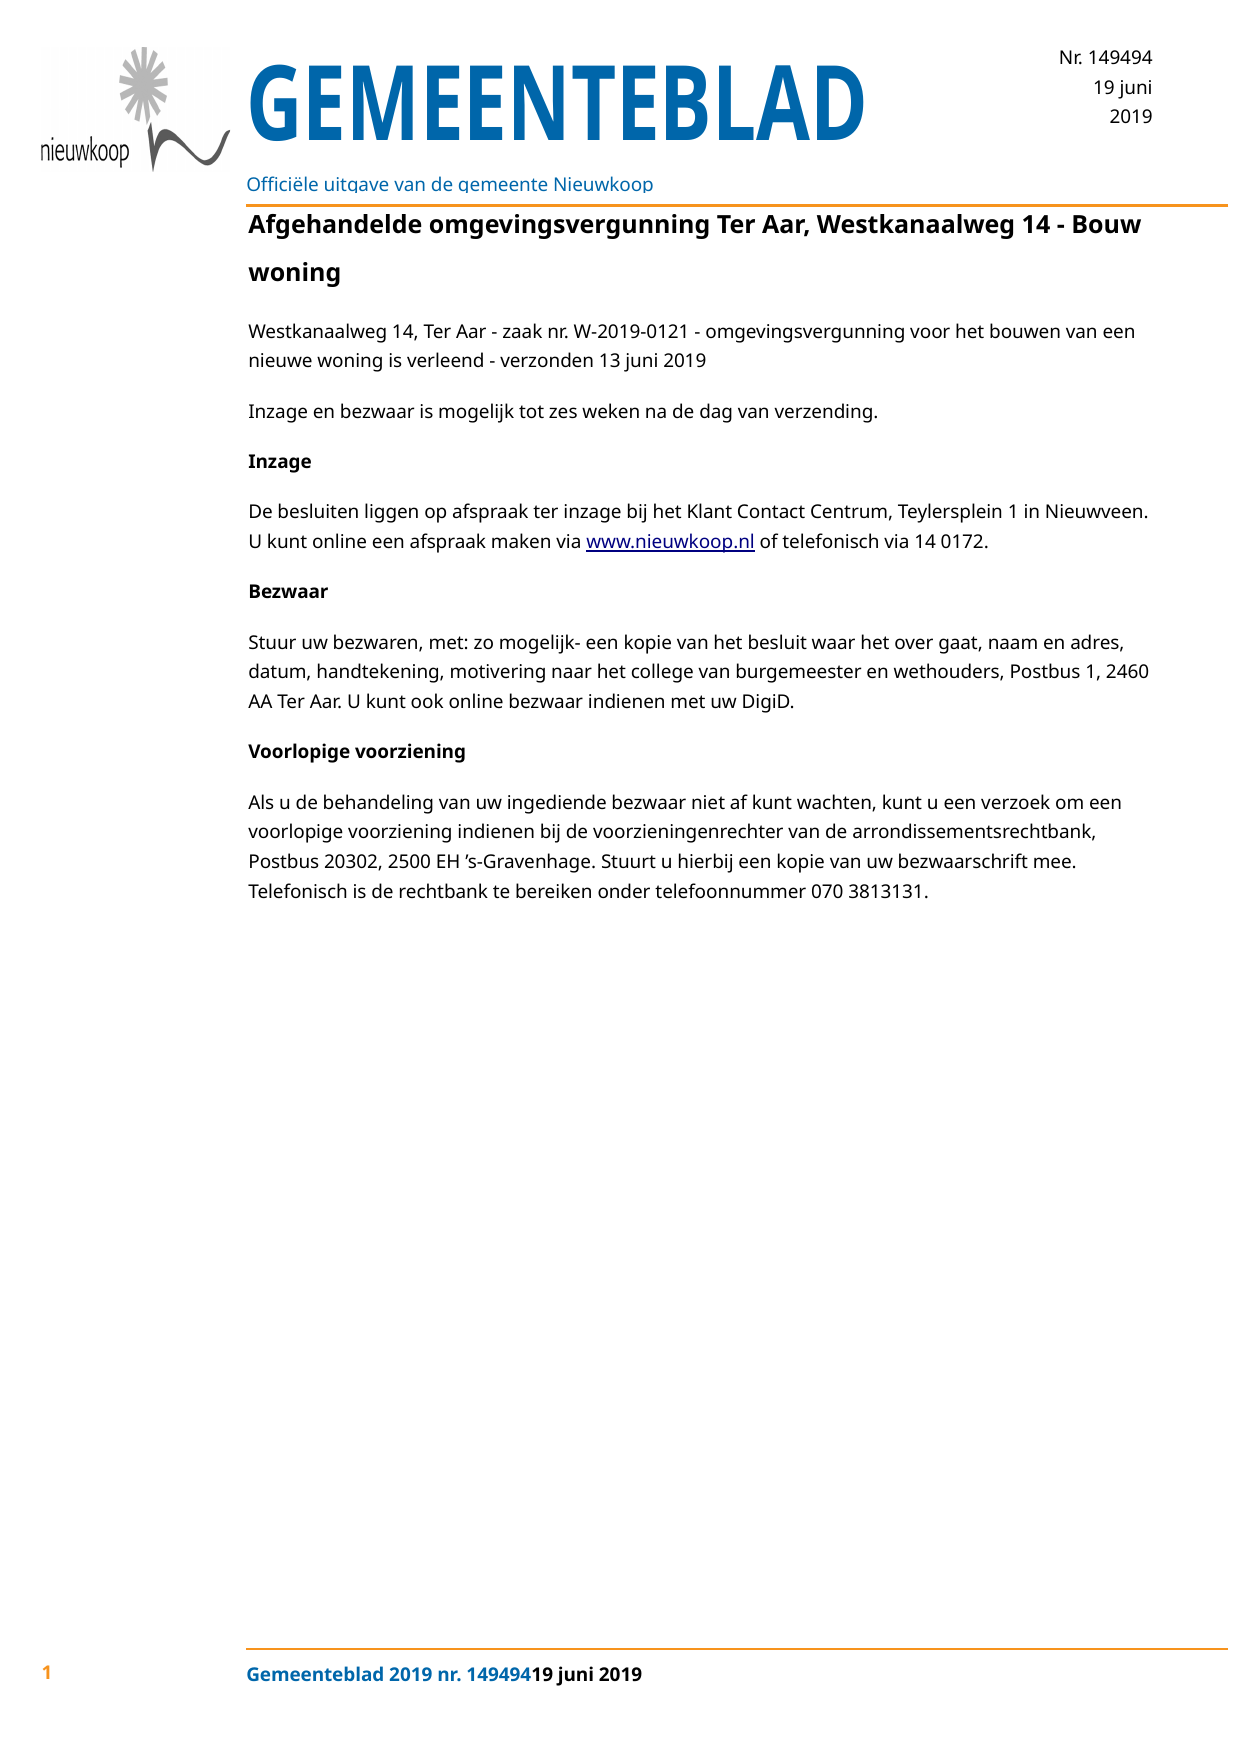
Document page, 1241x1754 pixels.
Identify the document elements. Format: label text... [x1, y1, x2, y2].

text Stuur uw bezwaren, met: zo mogelijk- een kopie van het besluit waar het over gaat, naam en adres, datum, handtekening, motivering naar het college van burgemeester en wethouders, Postbus 1, 2460 AA Ter Aar. U kunt ook online bezwaar indienen met uw DigiD. [248, 629, 1152, 714]
text Afgehandelde omgevingsvergunning Ter Aar, Westkanaalweg 14 - Bouw woning [248, 207, 1152, 288]
text Inzage en bezwaar is mogelijk tot zes weken na de dag van verzending. [248, 398, 1152, 424]
text Westkanaalweg 14, Ter Aar - zaak nr. W-2019-0121 - omgevingsvergunning voor het bouwen van een nieuwe woning is verleend - verzonden 13 juni 2019 [248, 318, 1152, 373]
text Als u de behandeling van uw ingediende bezwaar niet af kunt wachten, kunt u een verzoek om een voorlopige voorziening indienen bij de voorzieningenrechter van de arrondissementsrechtbank, Postbus 20302, 2500 EH ’s-Gravenhage. Stuurt u hierbij een kopie van uw bezwaarschrift mee. Telefonisch is de rechtbank te bereiken onder telefoonnummer 070 3813131. [248, 789, 1152, 904]
picture [41, 47, 231, 172]
text Inzage [248, 448, 1152, 474]
text Voorlopige voorziening [248, 739, 1152, 764]
text Bezwaar [248, 579, 1152, 604]
text De besluiten liggen op afspraak ter inzage bij het Klant Contact Centrum, Teylersplein 1 in Nieuwveen. U kunt online een afspraak maken via www.nieuwkoop.nl of telefonisch via 14 0172. [248, 499, 1152, 554]
